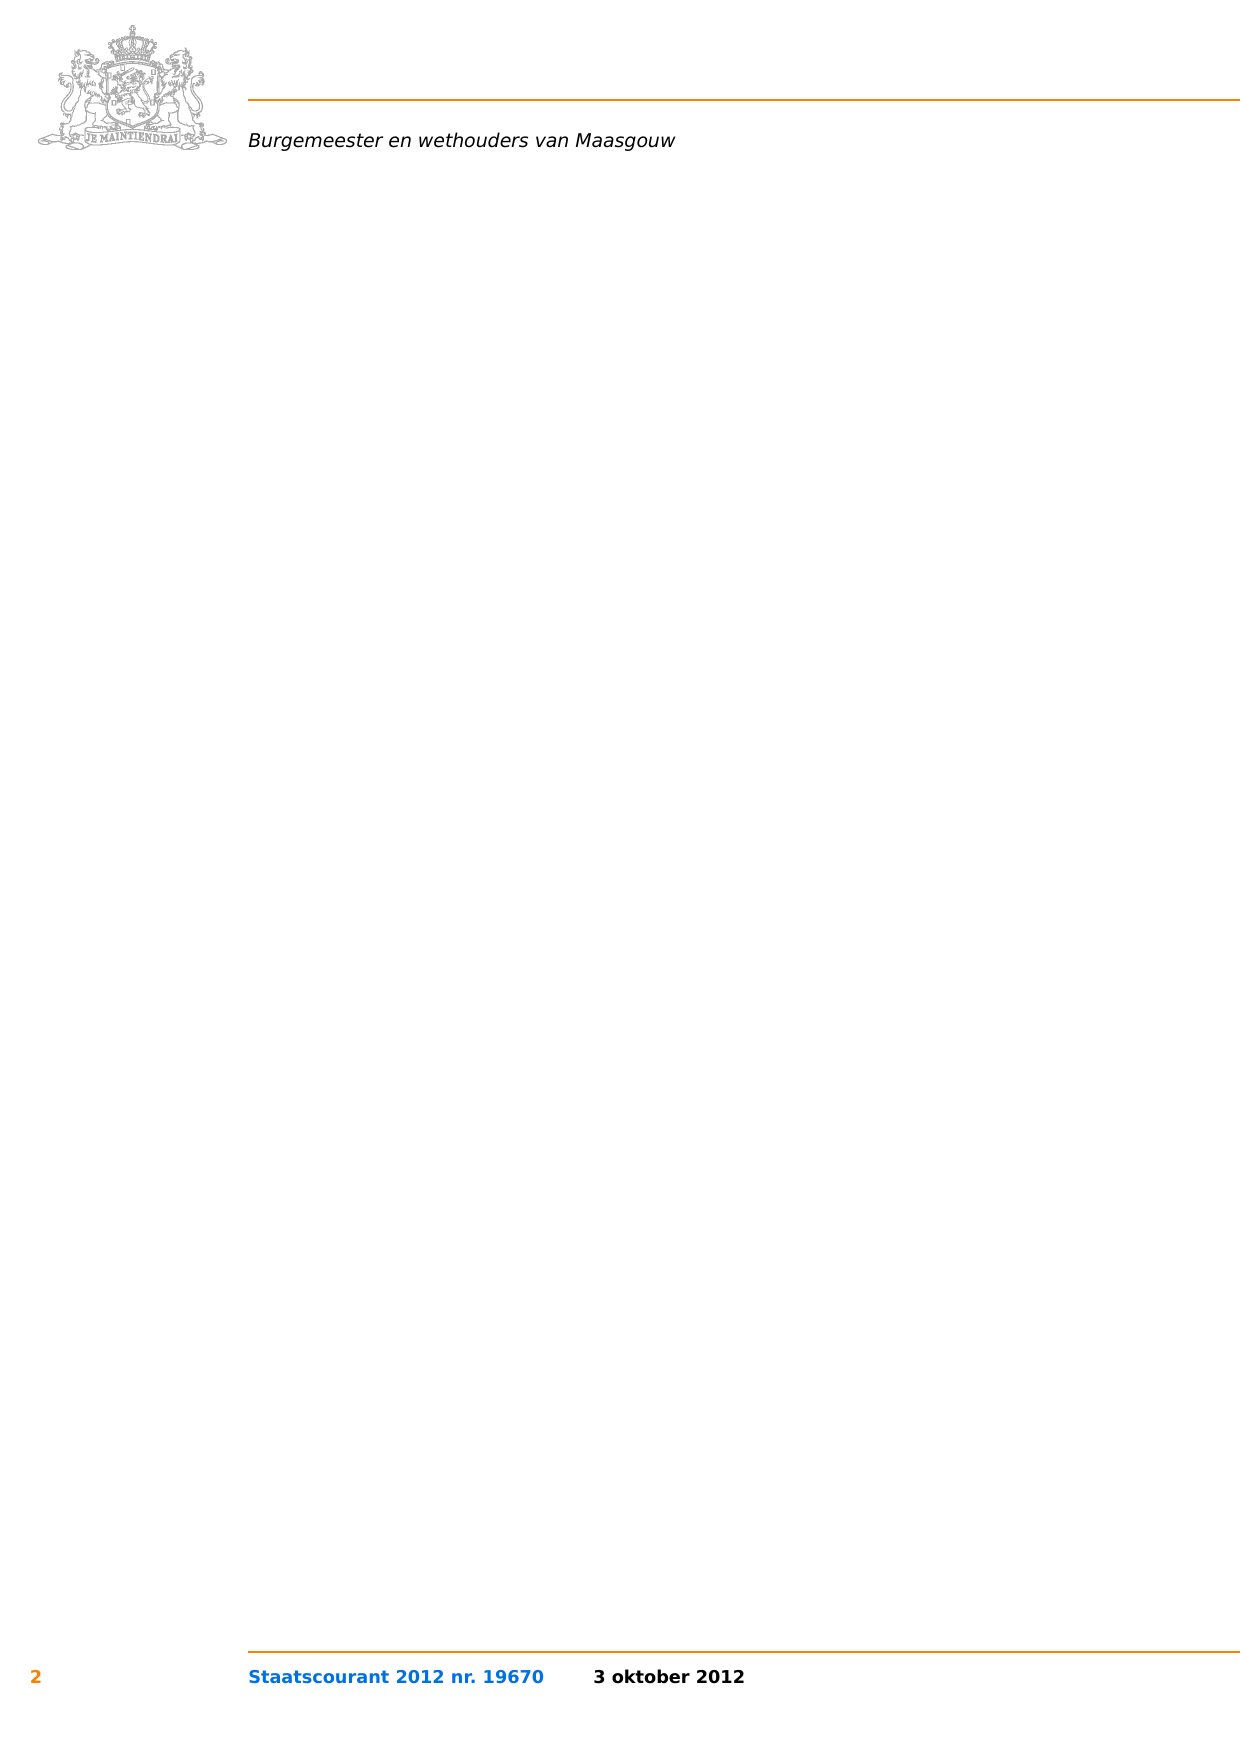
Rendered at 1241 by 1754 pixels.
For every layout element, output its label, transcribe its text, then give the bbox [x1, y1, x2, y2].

text Burgemeester en wethouders van Maasgouw [248, 130, 1163, 152]
picture [38, 25, 227, 150]
